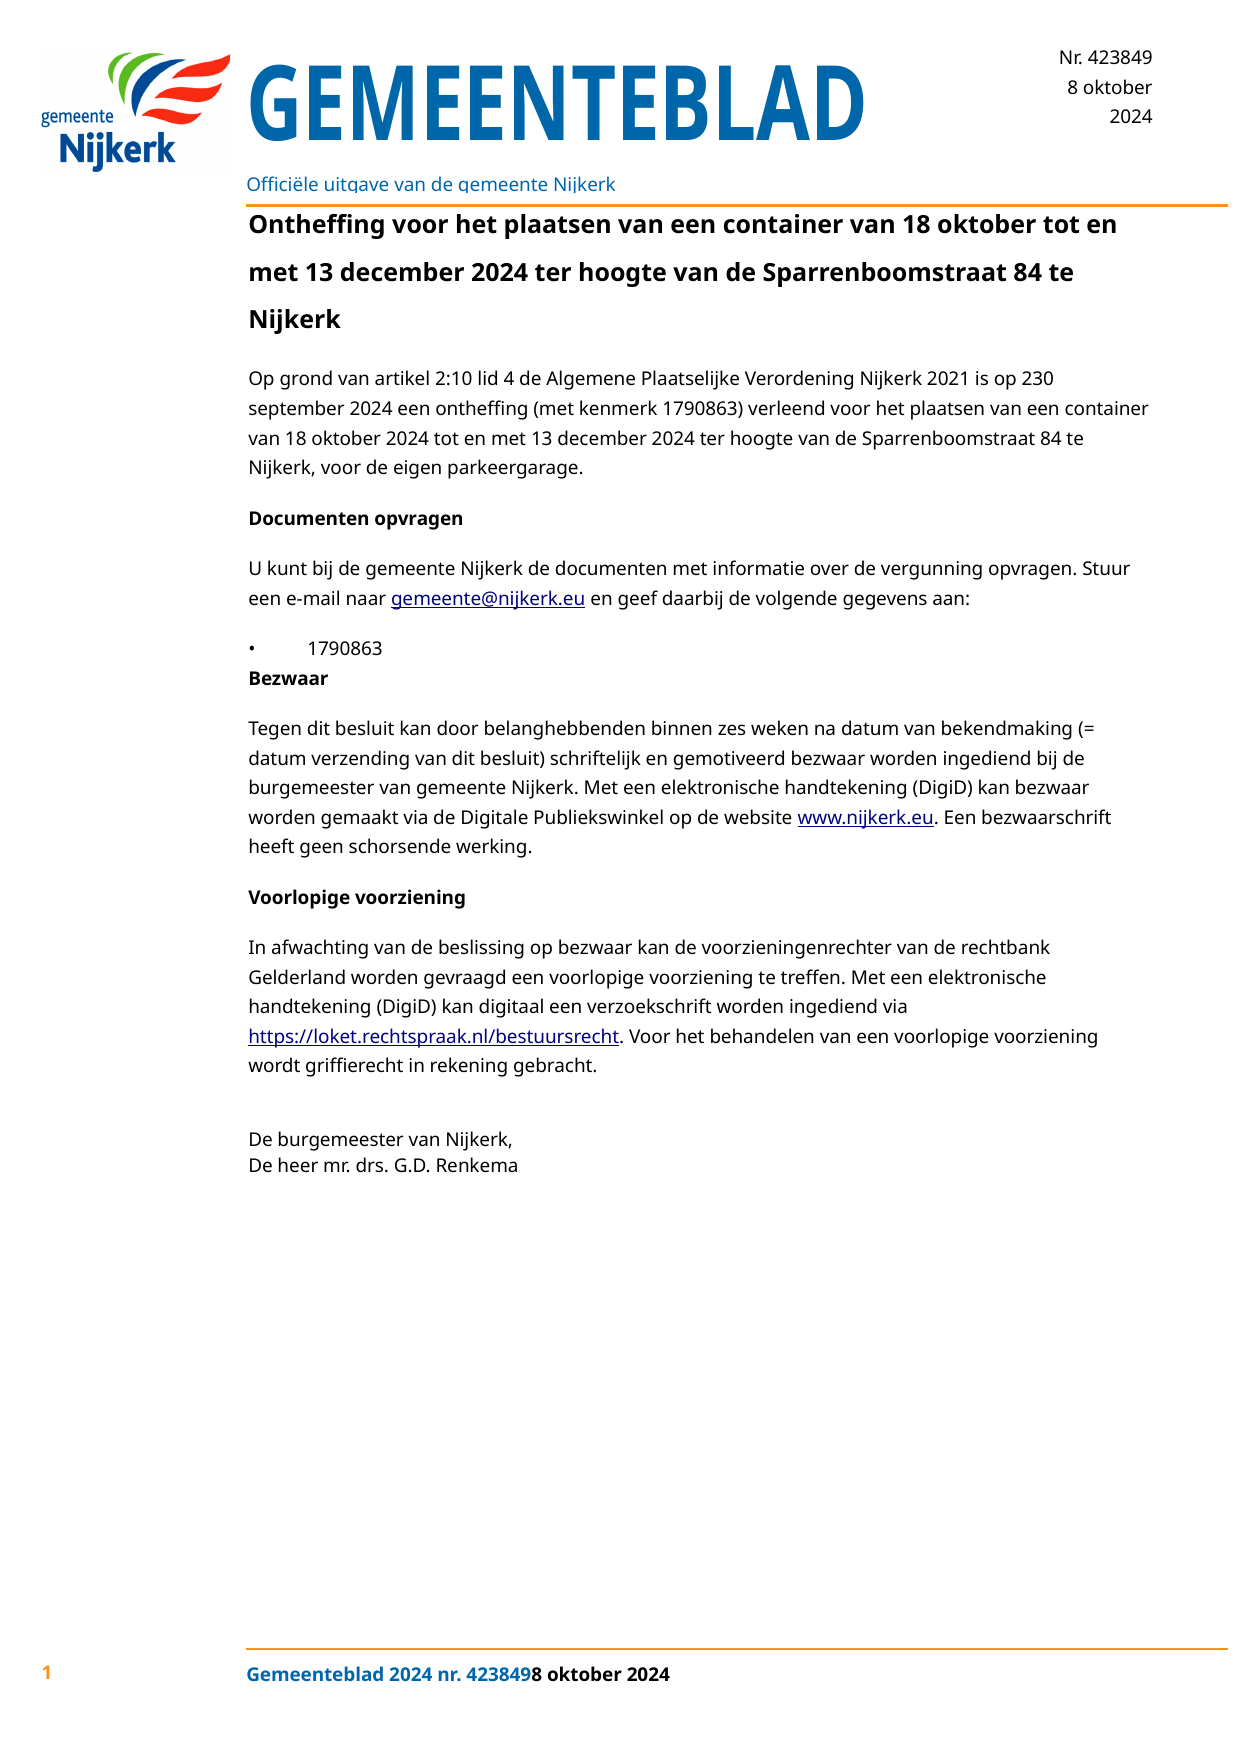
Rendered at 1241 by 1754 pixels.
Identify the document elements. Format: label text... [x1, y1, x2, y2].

text Bezwaar [248, 665, 1152, 690]
text De heer mr. drs. G.D. Renkema [248, 1152, 1152, 1178]
text Voorlopige voorziening [248, 884, 1152, 909]
list 1790863 [248, 635, 1152, 661]
text U kunt bij de gemeente Nijkerk de documenten met informatie over de vergunning opvragen. Stuur een e-mail naar gemeente@nijkerk.eu en geef daarbij de volgende gegevens aan: [248, 555, 1152, 610]
text De burgemeester van Nijkerk, [248, 1126, 1152, 1152]
text Tegen dit besluit kan door belanghebbenden binnen zes weken na datum van bekendmaking (= datum verzending van dit besluit) schriftelijk en gemotiveerd bezwaar worden ingediend bij de burgemeester van gemeente Nijkerk. Met een elektronische handtekening (DigiD) kan bezwaar worden gemaakt via de Digitale Publiekswinkel op de website www.nijkerk.eu. Een bezwaarschrift heeft geen schorsende werking. [248, 715, 1152, 859]
text Op grond van artikel 2:10 lid 4 de Algemene Plaatselijke Verordening Nijkerk 2021 is op 230 september 2024 een ontheffing (met kenmerk 1790863) verleend voor het plaatsen van een container van 18 oktober 2024 tot en met 13 december 2024 ter hoogte van de Sparrenboomstraat 84 te Nijkerk, voor de eigen parkeergarage. [248, 366, 1152, 480]
text Documenten opvragen [248, 505, 1152, 530]
picture [41, 47, 231, 172]
text Ontheffing voor het plaatsen van een container van 18 oktober tot en met 13 december 2024 ter hoogte van de Sparrenboomstraat 84 te Nijkerk [248, 207, 1152, 336]
text In afwachting van de beslissing op bezwaar kan de voorzieningenrechter van de rechtbank Gelderland worden gevraagd een voorlopige voorziening te treffen. Met een elektronische handtekening (DigiD) kan digitaal een verzoekschrift worden ingediend via https://loket.rechtspraak.nl/bestuursrecht. Voor het behandelen van een voorlopige voorziening wordt griffierecht in rekening gebracht. [248, 934, 1152, 1078]
